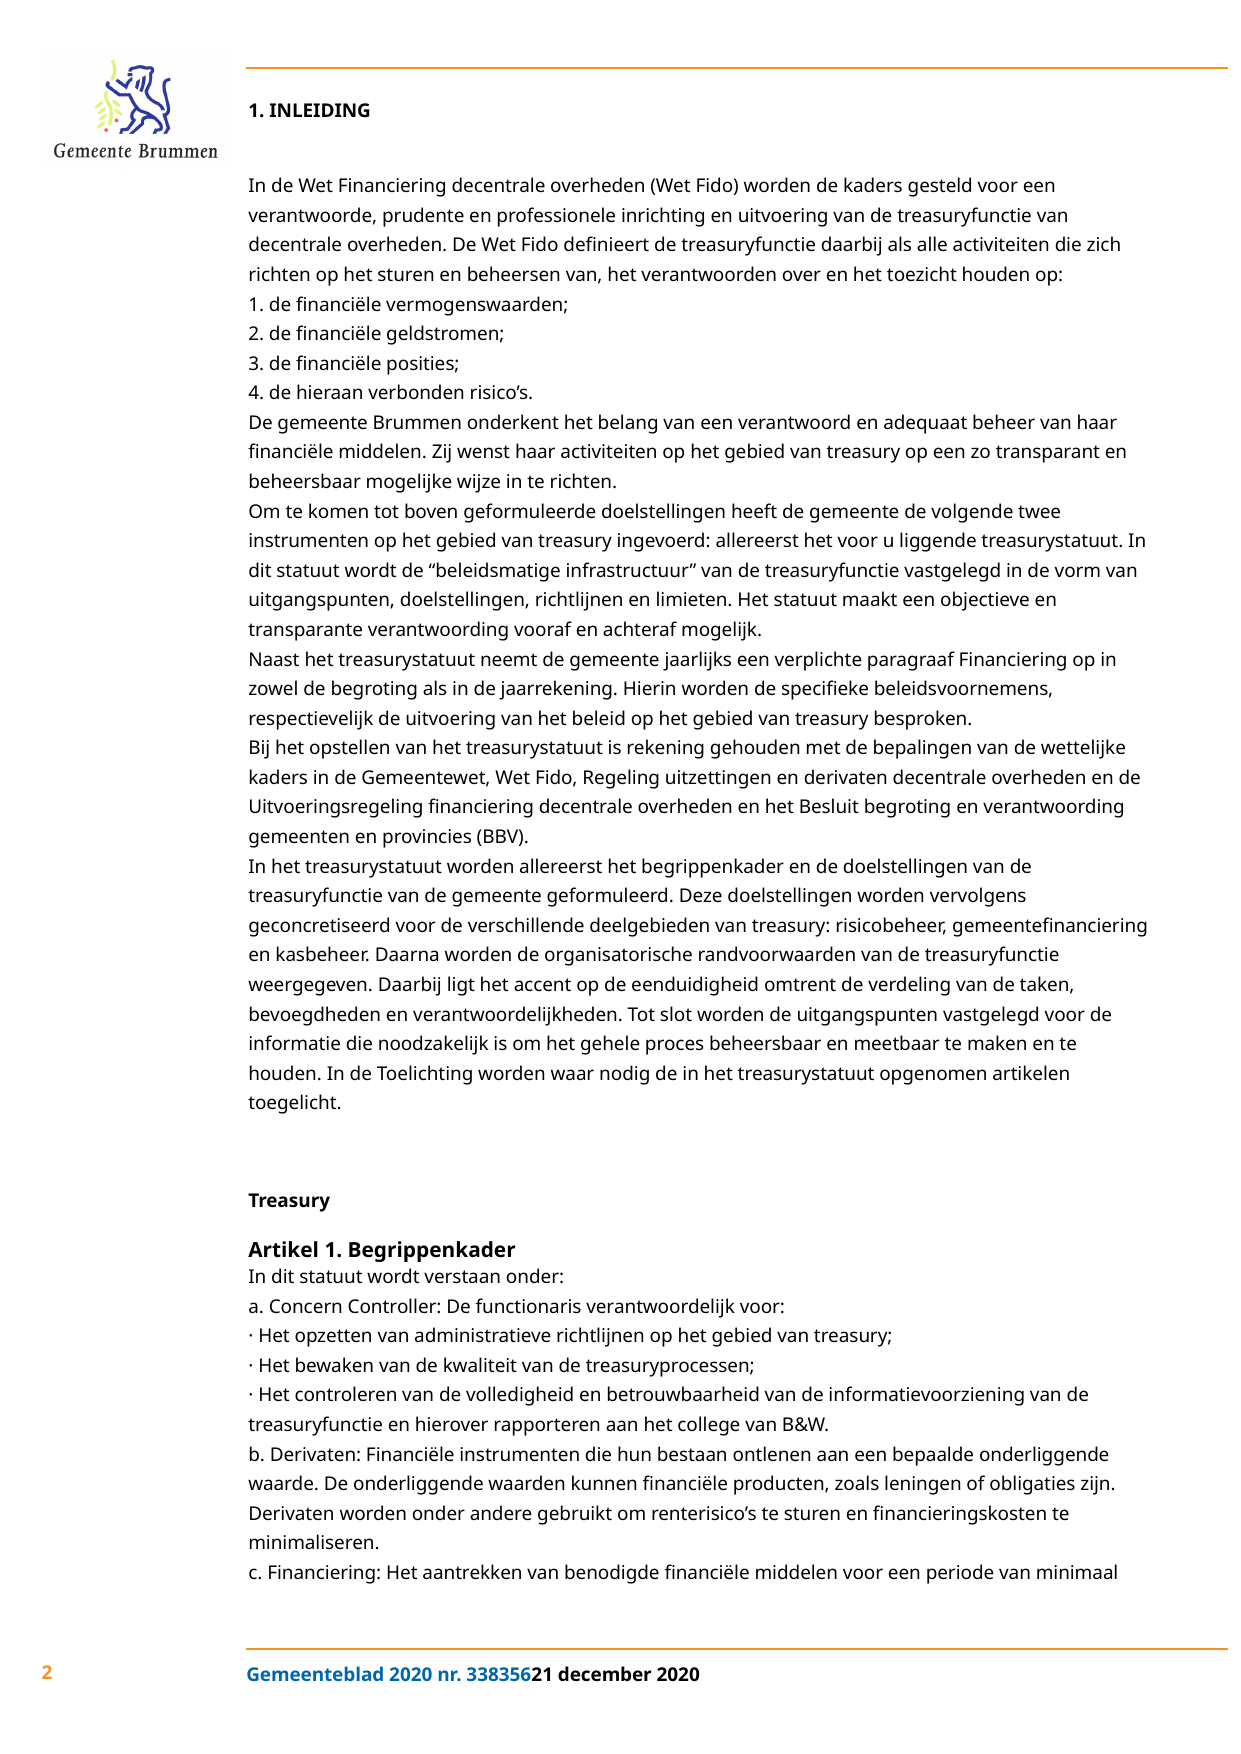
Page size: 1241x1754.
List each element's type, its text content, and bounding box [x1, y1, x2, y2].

text In dit statuut wordt verstaan onder: [248, 1263, 1152, 1289]
text Bij het opstellen van het treasurystatuut is rekening gehouden met de bepalingen van de wettelijke kaders in de Gemeentewet, Wet Fido, Regeling uitzettingen en derivaten decentrale overheden en de Uitvoeringsregeling financiering decentrale overheden en het Besluit begroting en verantwoording gemeenten en provincies (BBV). [248, 734, 1152, 849]
text Treasury [248, 1186, 1152, 1214]
text · Het bewaken van de kwaliteit van de treasuryprocessen; [248, 1352, 1152, 1378]
text 1. de financiële vermogenswaarden; [248, 291, 1152, 317]
picture [41, 47, 231, 172]
text b. Derivaten: Financiële instrumenten die hun bestaan ontlenen aan een bepaalde onderliggende waarde. De onderliggende waarden kunnen financiële producten, zoals leningen of obligaties zijn. Derivaten worden onder andere gebruikt om renterisico’s te sturen en financieringskosten te minimaliseren. [248, 1441, 1152, 1555]
text c. Financiering: Het aantrekken van benodigde financiële middelen voor een periode van minimaal [248, 1559, 1152, 1585]
text In het treasurystatuut worden allereerst het begrippenkader en de doelstellingen van de treasuryfunctie van de gemeente geformuleerd. Deze doelstellingen worden vervolgens geconcretiseerd voor de verschillende deelgebieden van treasury: risicobeheer, gemeentefinanciering en kasbeheer. Daarna worden de organisatorische randvoorwaarden van de treasuryfunctie weergegeven. Daarbij ligt het accent op de eenduidigheid omtrent de verdeling van de taken, bevoegdheden en verantwoordelijkheden. Tot slot worden de uitgangspunten vastgelegd voor de informatie die noodzakelijk is om het gehele proces beheersbaar en meetbaar te maken en te houden. In de Toelichting worden waar nodig de in het treasurystatuut opgenomen artikelen toegelicht. [248, 853, 1152, 1115]
text Om te komen tot boven geformuleerde doelstellingen heeft de gemeente de volgende twee instrumenten op het gebied van treasury ingevoerd: allereerst het voor u liggende treasurystatuut. In dit statuut wordt de “beleidsmatige infrastructuur” van de treasuryfunctie vastgelegd in de vorm van uitgangspunten, doelstellingen, richtlijnen en limieten. Het statuut maakt een objectieve en transparante verantwoording vooraf en achteraf mogelijk. [248, 498, 1152, 642]
text Naast het treasurystatuut neemt de gemeente jaarlijks een verplichte paragraaf Financiering op in zowel de begroting als in de jaarrekening. Hierin worden de specifieke beleidsvoornemens, respectievelijk de uitvoering van het beleid op het gebied van treasury besproken. [248, 646, 1152, 731]
text 2. de financiële geldstromen; [248, 320, 1152, 346]
text De gemeente Brummen onderkent het belang van een verantwoord en adequaat beheer van haar financiële middelen. Zij wenst haar activiteiten op het gebied van treasury op een zo transparant en beheersbaar mogelijke wijze in te richten. [248, 409, 1152, 494]
text In de Wet Financiering decentrale overheden (Wet Fido) worden de kaders gesteld voor een verantwoorde, prudente en professionele inrichting en uitvoering van de treasuryfunctie van decentrale overheden. De Wet Fido definieert de treasuryfunctie daarbij als alle activiteiten die zich richten op het sturen en beheersen van, het verantwoorden over en het toezicht houden op: [248, 172, 1152, 287]
text 4. de hieraan verbonden risico’s. [248, 379, 1152, 405]
text · Het controleren van de volledigheid en betrouwbaarheid van de informatievoorziening van de treasuryfunctie en hierover rapporteren aan het college van B&W. [248, 1382, 1152, 1437]
text Artikel 1. Begrippenkader [248, 1235, 1152, 1263]
text 1. INLEIDING [248, 95, 1152, 123]
text · Het opzetten van administratieve richtlijnen op het gebied van treasury; [248, 1322, 1152, 1348]
text 3. de financiële posities; [248, 350, 1152, 376]
text a. Concern Controller: De functionaris verantwoordelijk voor: [248, 1293, 1152, 1319]
